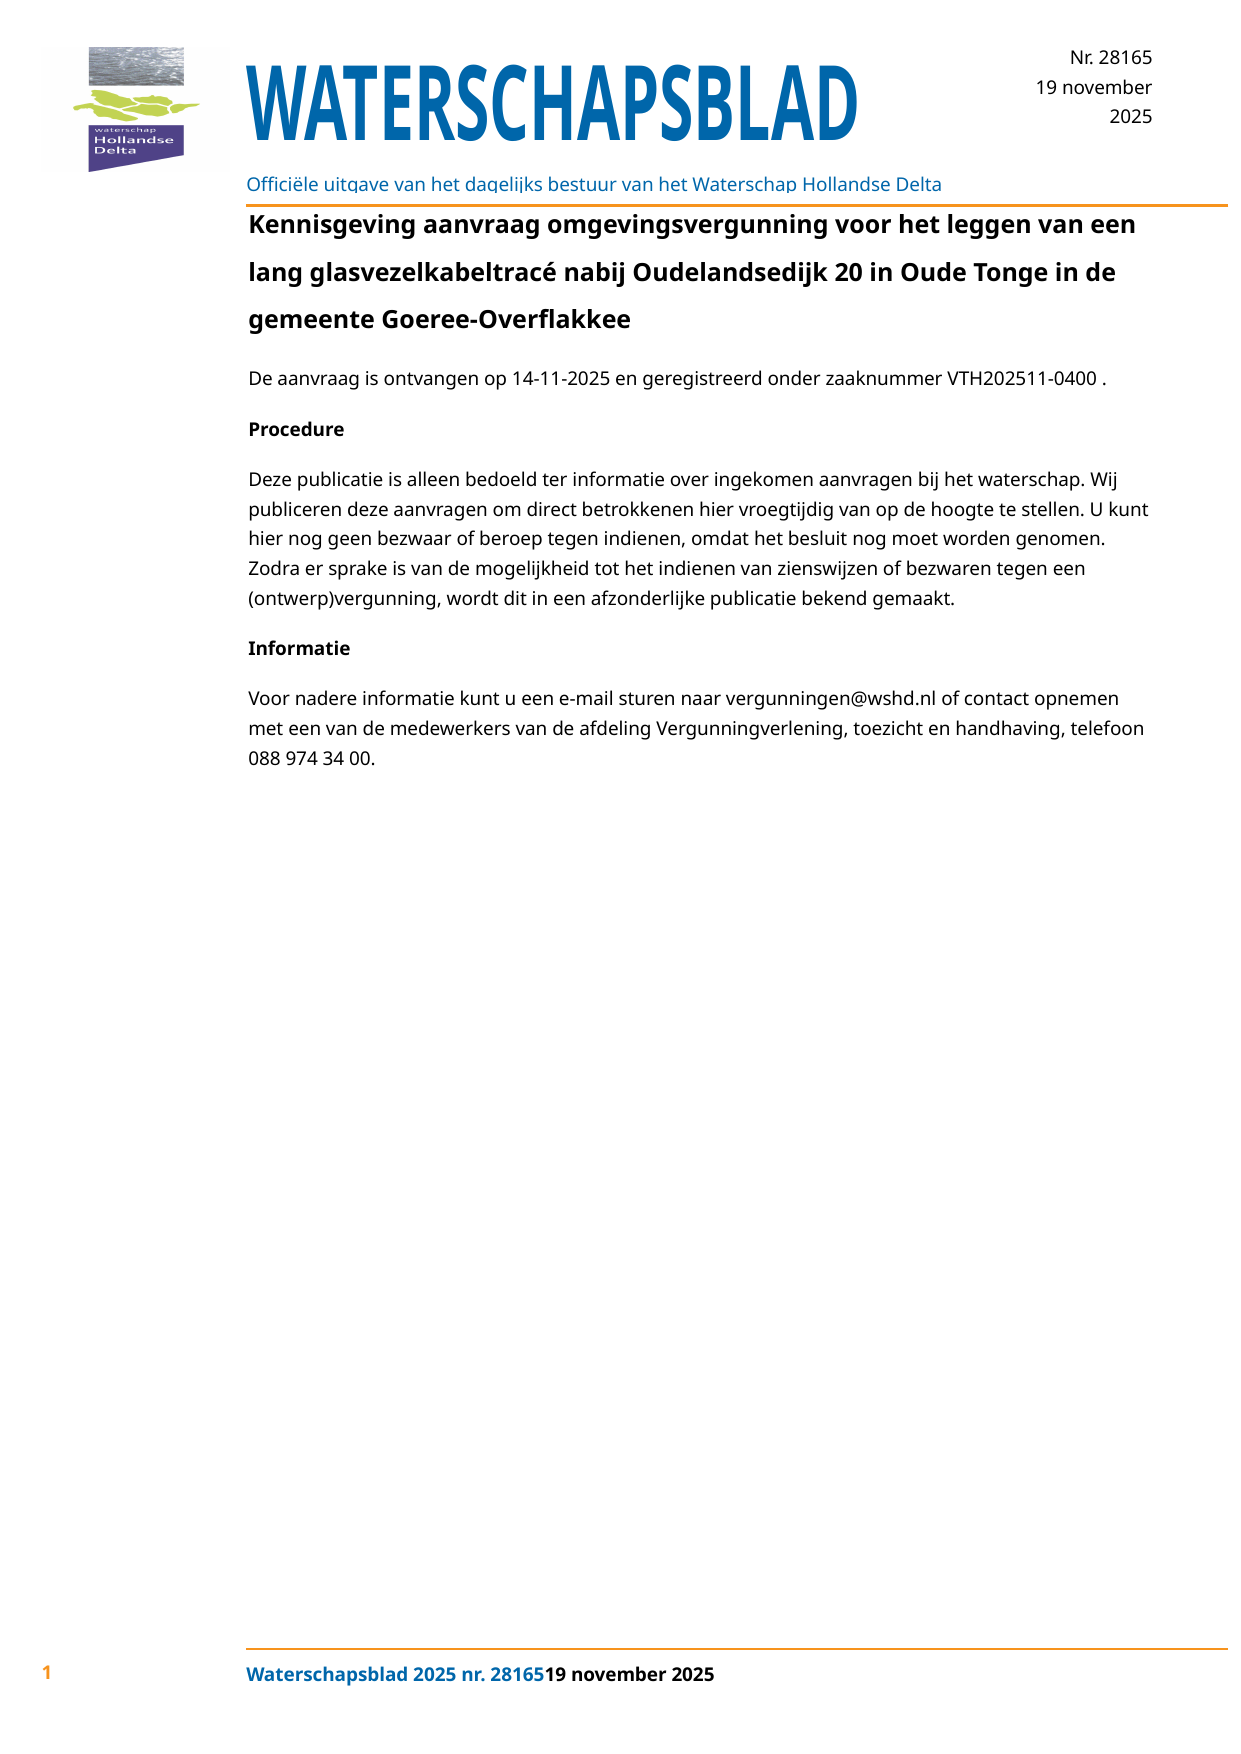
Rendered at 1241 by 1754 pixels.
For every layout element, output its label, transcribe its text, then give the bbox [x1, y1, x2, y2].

text Voor nadere informatie kunt u een e-mail sturen naar vergunningen@wshd.nl of contact opnemen met een van de medewerkers van de afdeling Vergunningverlening, toezicht en handhaving, telefoon 088 974 34 00. [248, 686, 1152, 770]
text Informatie [248, 635, 1152, 661]
text Procedure [248, 416, 1152, 442]
text Kennisgeving aanvraag omgevingsvergunning voor het leggen van een lang glasvezelkabeltracé nabij Oudelandsedijk 20 in Oude Tonge in de gemeente Goeree-Overflakkee [248, 207, 1152, 336]
text Deze publicatie is alleen bedoeld ter informatie over ingekomen aanvragen bij het waterschap. Wij publiceren deze aanvragen om direct betrokkenen hier vroegtijdig van op de hoogte te stellen. U kunt hier nog geen bezwaar of beroep tegen indienen, omdat het besluit nog moet worden genomen. Zodra er sprake is van de mogelijkheid tot het indienen van zienswijzen of bezwaren tegen een (ontwerp)vergunning, wordt dit in een afzonderlijke publicatie bekend gemaakt. [248, 466, 1152, 610]
picture [41, 47, 231, 172]
text De aanvraag is ontvangen op 14-11-2025 en geregistreerd onder zaaknummer VTH202511-0400 . [248, 366, 1152, 391]
